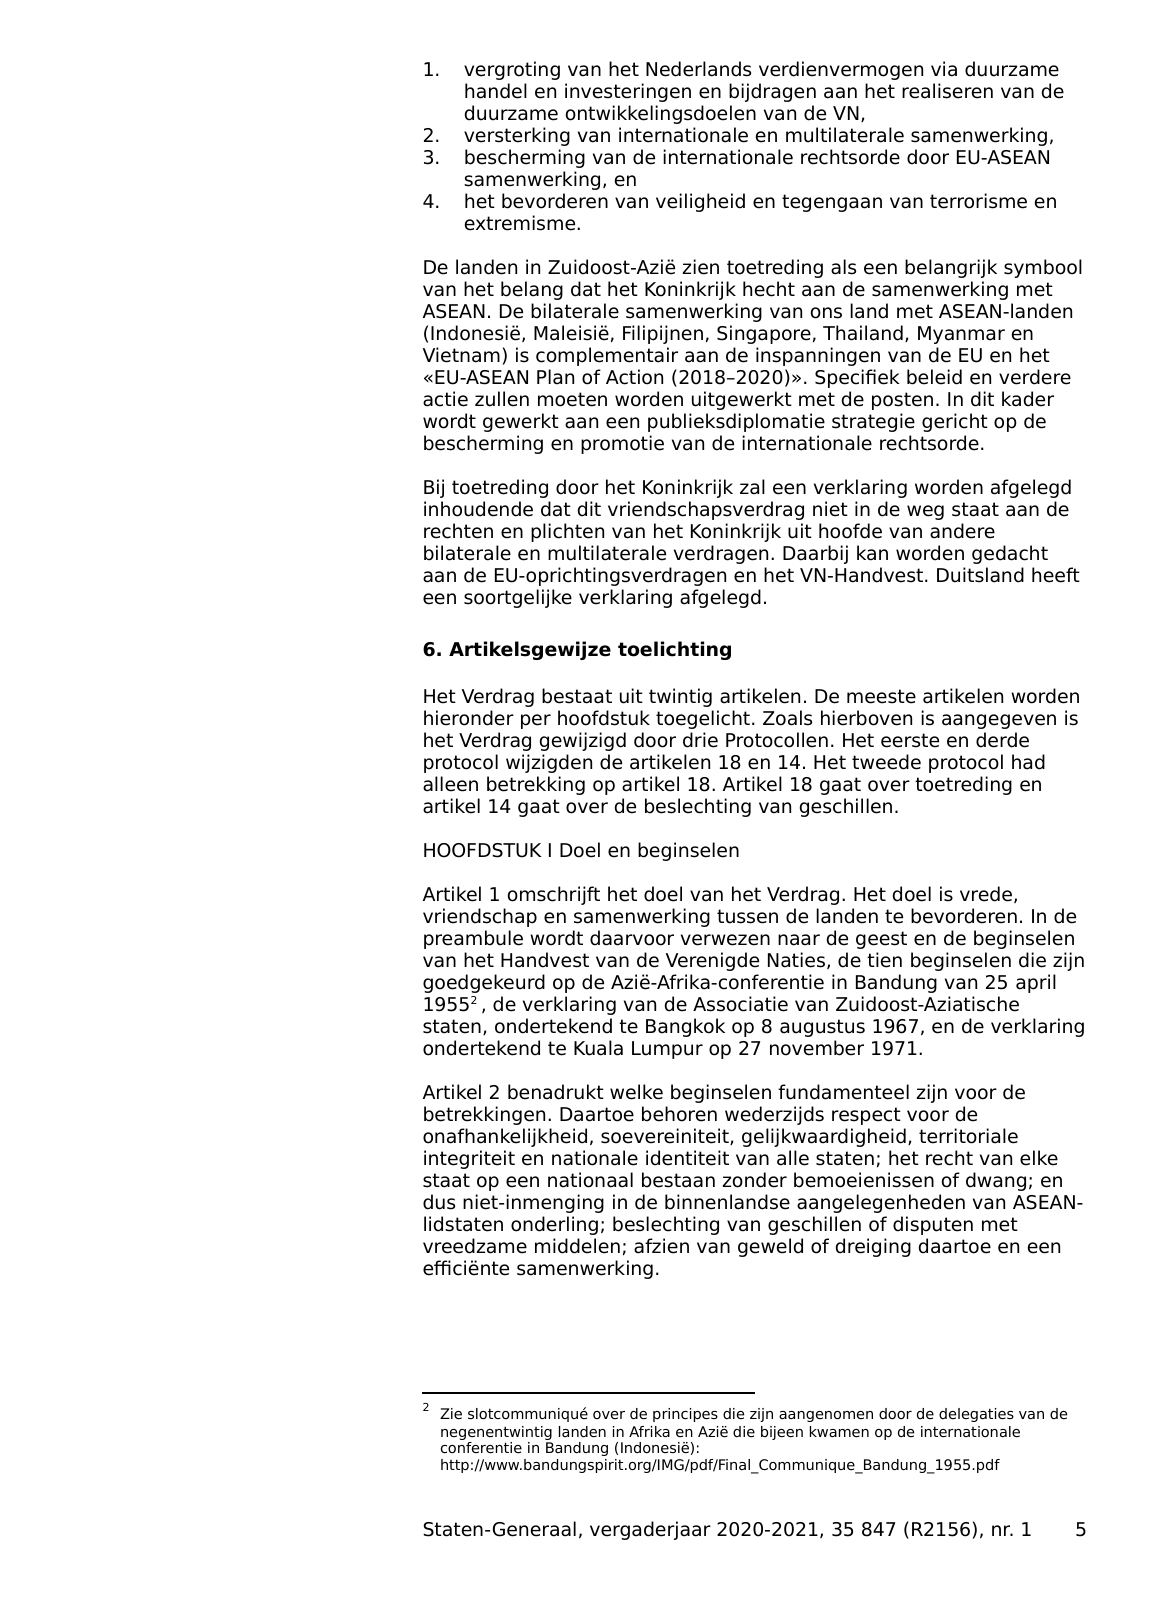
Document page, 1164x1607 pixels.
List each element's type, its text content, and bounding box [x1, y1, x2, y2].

text Bij toetreding door het Koninkrijk zal een verklaring worden afgelegd inhoudende dat dit vriendschapsverdrag niet in de weg staat aan de rechten en plichten van het Koninkrijk uit hoofde van andere bilaterale en multilaterale verdragen. Daarbij kan worden gedacht aan de EU-oprichtingsverdragen en het VN-Handvest. Duitsland heeft een soortgelijke verklaring afgelegd. [422, 477, 1087, 609]
text 3. bescherming van de internationale rechtsorde door EU-ASEAN samenwerking, en [422, 147, 1087, 191]
text 1. vergroting van het Nederlands verdienvermogen via duurzame handel en investeringen en bijdragen aan het realiseren van de duurzame ontwikkelingsdoelen van de VN, [422, 59, 1087, 125]
text 2. versterking van internationale en multilaterale samenwerking, [422, 125, 1087, 147]
text De landen in Zuidoost-Azië zien toetreding als een belangrijk symbool van het belang dat het Koninkrijk hecht aan de samenwerking met ASEAN. De bilaterale samenwerking van ons land met ASEAN-landen (Indonesië, Maleisië, Filipijnen, Singapore, Thailand, Myanmar en Vietnam) is complementair aan de inspanningen van de EU en het «EU-ASEAN Plan of Action (2018–2020)». Specifiek beleid en verdere actie zullen moeten worden uitgewerkt met de posten. In dit kader wordt gewerkt aan een publieksdiplomatie strategie gericht op de bescherming en promotie van de internationale rechtsorde. [422, 257, 1087, 455]
text Zie slotcommuniqué over de principes die zijn aangenomen door de delegaties van de negenentwintig landen in Afrika en Azië die bijeen kwamen op de internationale conferentie in Bandung (Indonesië): http://www.bandungspirit.org/IMG/pdf/Final_Communique_Bandung_1955.pdf [422, 1402, 1087, 1474]
subtitle HOOFDSTUK I Doel en beginselen [422, 840, 1087, 862]
text 4. het bevorderen van veiligheid en tegengaan van terrorisme en extremisme. [422, 191, 1087, 235]
subtitle 6. Artikelsgewijze toelichting [422, 639, 1087, 661]
text Artikel 1 omschrijft het doel van het Verdrag. Het doel is vrede, vriendschap en samenwerking tussen de landen te bevorderen. In de preambule wordt daarvoor verwezen naar de geest en de beginselen van het Handvest van de Verenigde Naties, de tien beginselen die zijn goedgekeurd op de Azië-Afrika-conferentie in Bandung van 25 april 1955, de verklaring van de Associatie van Zuidoost-Aziatische staten, ondertekend te Bangkok op 8 augustus 1967, en de verklaring ondertekend te Kuala Lumpur op 27 november 1971. [422, 884, 1087, 1060]
text Het Verdrag bestaat uit twintig artikelen. De meeste artikelen worden hieronder per hoofdstuk toegelicht. Zoals hierboven is aangegeven is het Verdrag gewijzigd door drie Protocollen. Het eerste en derde protocol wijzigden de artikelen 18 en 14. Het tweede protocol had alleen betrekking op artikel 18. Artikel 18 gaat over toetreding en artikel 14 gaat over de beslechting van geschillen. [422, 686, 1087, 818]
text Artikel 2 benadrukt welke beginselen fundamenteel zijn voor de betrekkingen. Daartoe behoren wederzijds respect voor de onafhankelijkheid, soevereiniteit, gelijkwaardigheid, territoriale integriteit en nationale identiteit van alle staten; het recht van elke staat op een nationaal bestaan zonder bemoeienissen of dwang; en dus niet-inmenging in de binnenlandse aangelegenheden van ASEAN-lidstaten onderling; beslechting van geschillen of disputen met vreedzame middelen; afzien van geweld of dreiging daartoe en een efficiënte samenwerking. [422, 1082, 1087, 1280]
